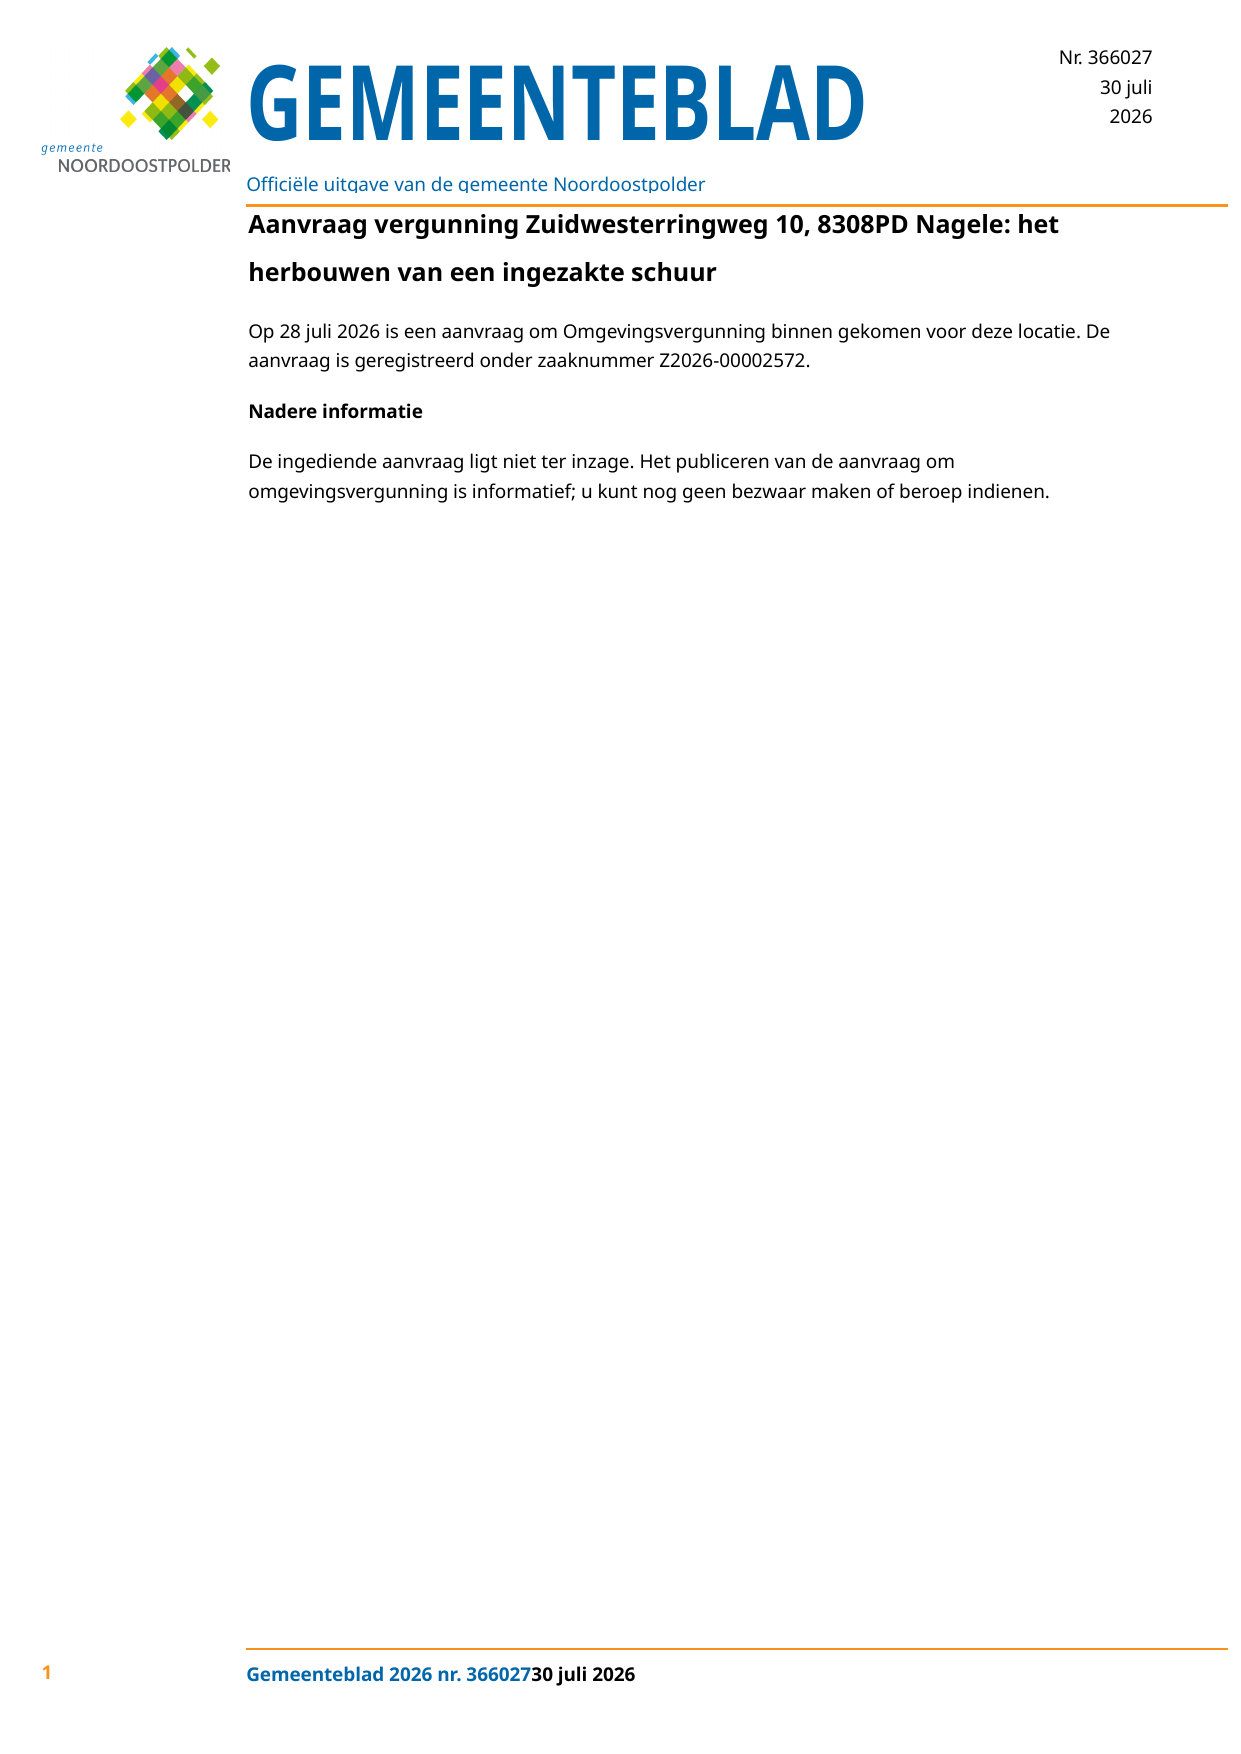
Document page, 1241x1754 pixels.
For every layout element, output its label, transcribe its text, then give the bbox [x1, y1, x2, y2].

text De ingediende aanvraag ligt niet ter inzage. Het publiceren van de aanvraag om omgevingsvergunning is informatief; u kunt nog geen bezwaar maken of beroep indienen. [248, 448, 1152, 504]
text Op 28 juli 2026 is een aanvraag om Omgevingsvergunning binnen gekomen voor deze locatie. De aanvraag is geregistreerd onder zaaknummer Z2026-00002572. [248, 318, 1152, 373]
text Aanvraag vergunning Zuidwesterringweg 10, 8308PD Nagele: het herbouwen van een ingezakte schuur [248, 207, 1152, 288]
picture [41, 47, 231, 172]
text Nadere informatie [248, 398, 1152, 424]
